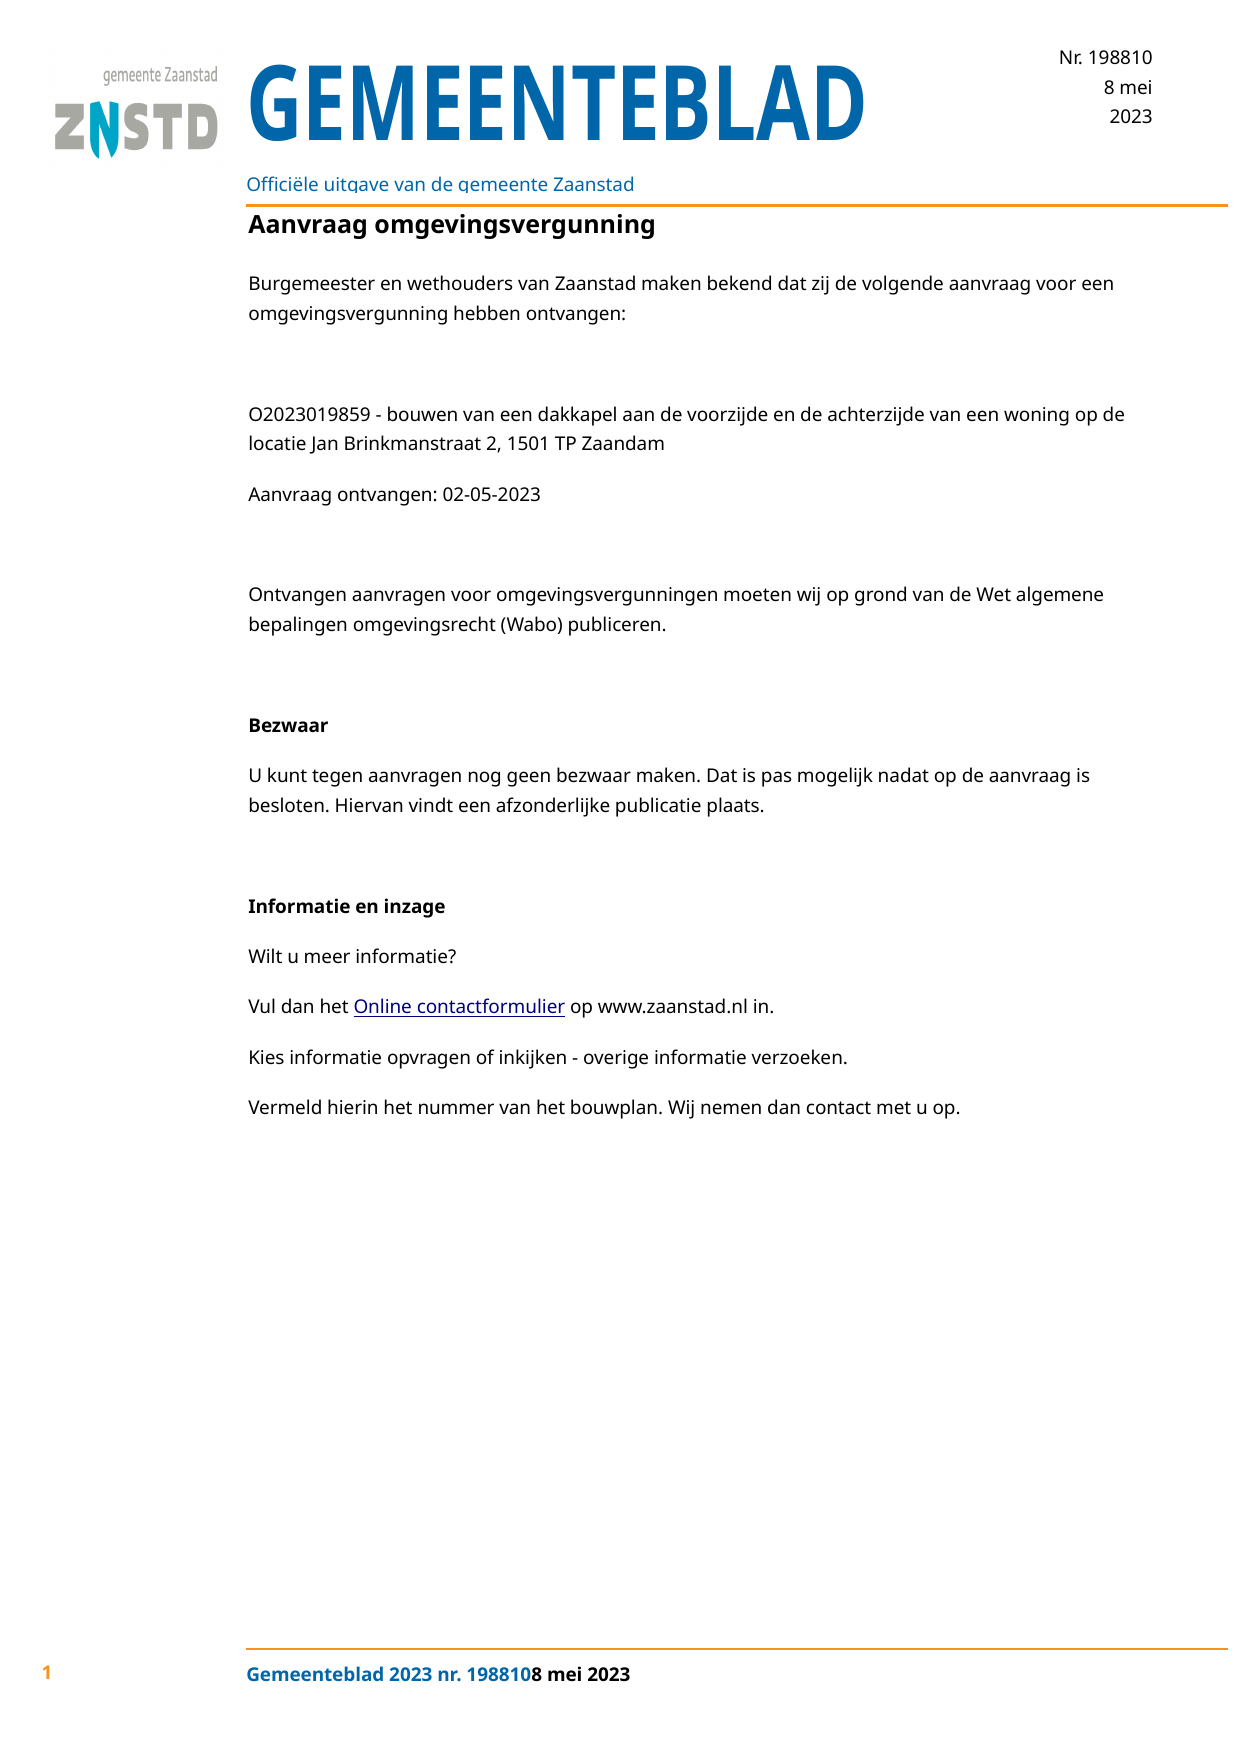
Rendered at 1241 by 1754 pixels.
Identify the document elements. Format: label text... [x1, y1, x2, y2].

picture [41, 47, 231, 172]
text Bezwaar [248, 712, 1152, 738]
text Ontvangen aanvragen voor omgevingsvergunningen moeten wij op grond van de Wet algemene bepalingen omgevingsrecht (Wabo) publiceren. [248, 582, 1152, 637]
text Informatie en inzage [248, 893, 1152, 918]
text Vul dan het Online contactformulier op www.zaanstad.nl in. [248, 994, 1152, 1019]
text Kies informatie opvragen of inkijken - overige informatie verzoeken. [248, 1044, 1152, 1070]
text Burgemeester en wethouders van Zaanstad maken bekend dat zij de volgende aanvraag voor een omgevingsvergunning hebben ontvangen: [248, 270, 1152, 326]
text Aanvraag ontvangen: 02-05-2023 [248, 481, 1152, 506]
text Wilt u meer informatie? [248, 943, 1152, 969]
text Vermeld hierin het nummer van het bouwplan. Wij nemen dan contact met u op. [248, 1094, 1152, 1120]
text U kunt tegen aanvragen nog geen bezwaar maken. Dat is pas mogelijk nadat op de aanvraag is besloten. Hiervan vindt een afzonderlijke publicatie plaats. [248, 762, 1152, 818]
text O2023019859 - bouwen van een dakkapel aan de voorzijde en de achterzijde van een woning op de locatie Jan Brinkmanstraat 2, 1501 TP Zaandam [248, 401, 1152, 456]
text Aanvraag omgevingsvergunning [248, 207, 1152, 241]
